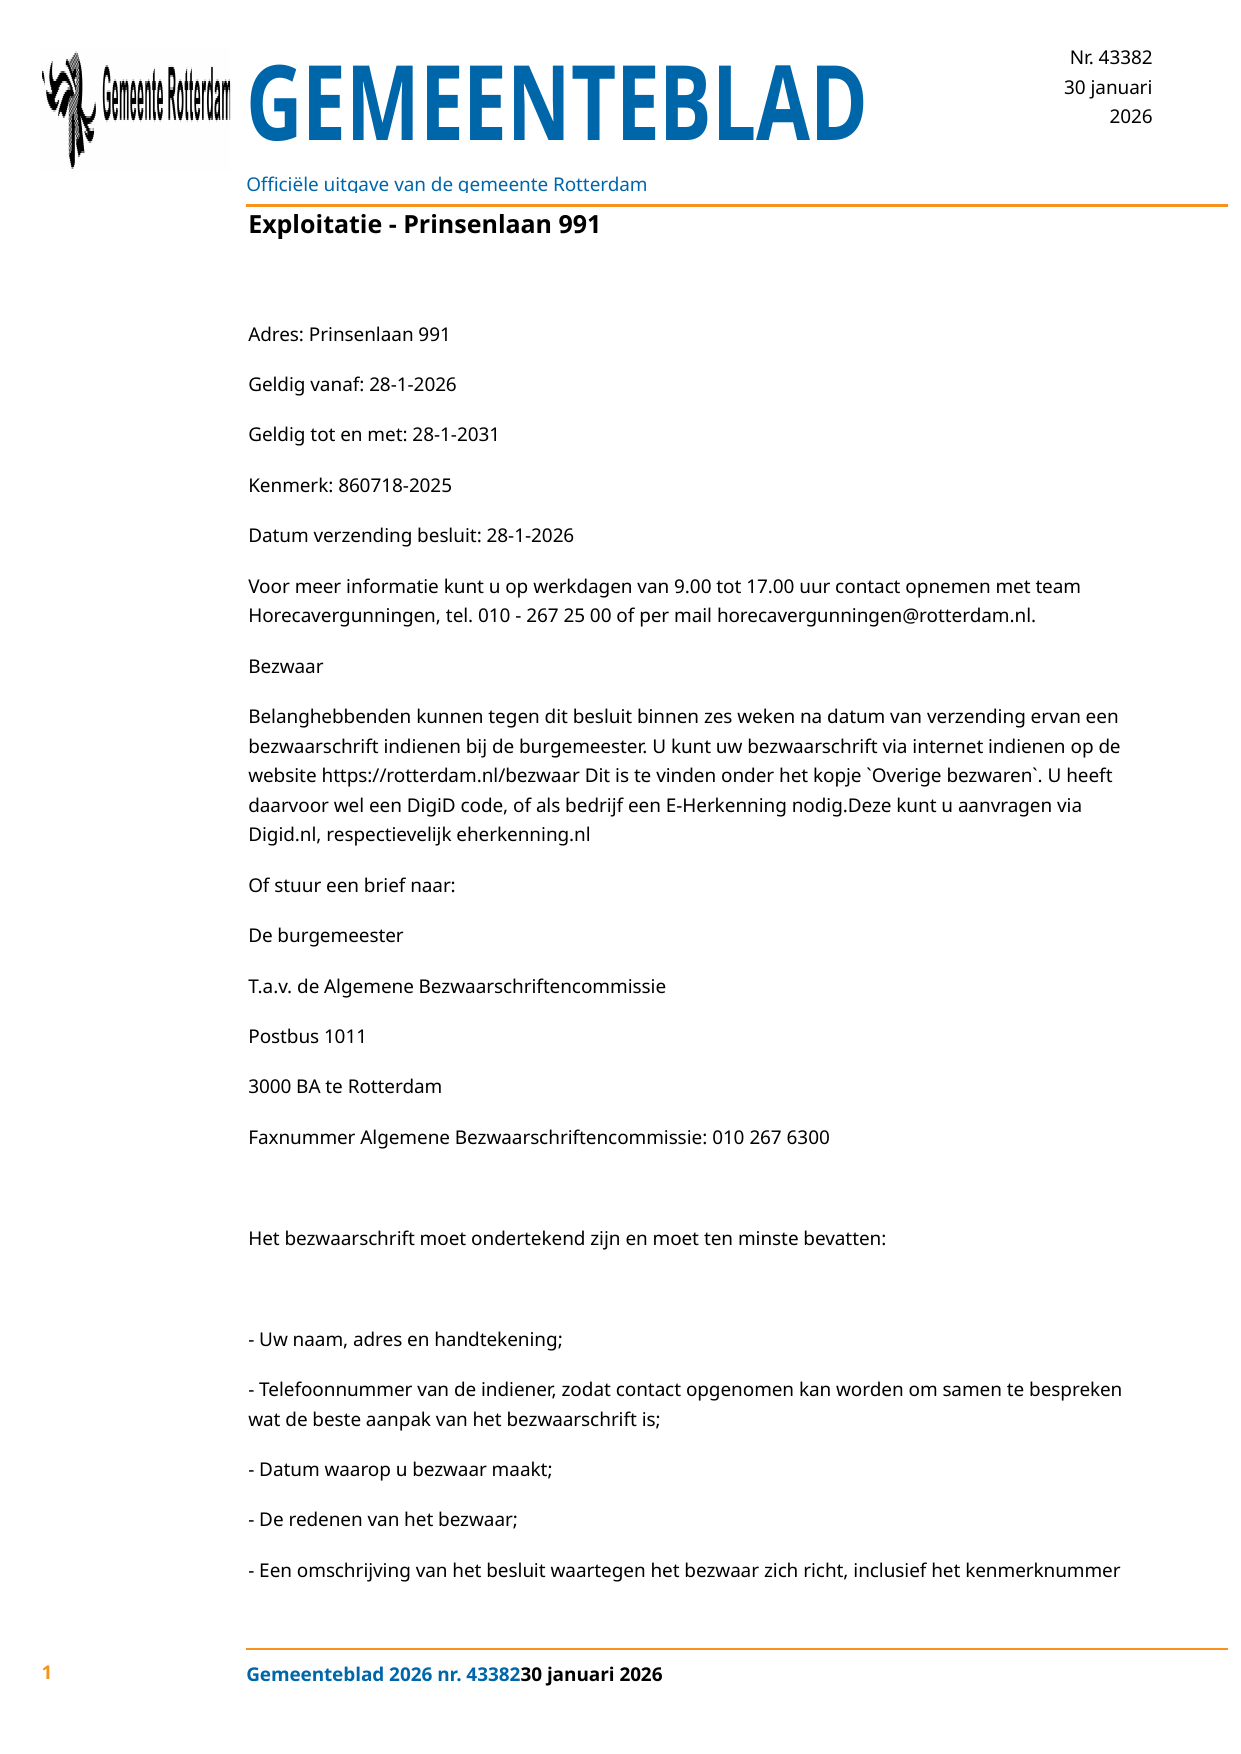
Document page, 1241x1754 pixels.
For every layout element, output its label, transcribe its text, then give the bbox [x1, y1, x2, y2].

text - Telefoonnummer van de indiener, zodat contact opgenomen kan worden om samen te bespreken wat de beste aanpak van het bezwaarschrift is; [248, 1376, 1152, 1431]
text Adres: Prinsenlaan 991 [248, 321, 1152, 346]
text - Datum waarop u bezwaar maakt; [248, 1456, 1152, 1482]
text Geldig tot en met: 28-1-2031 [248, 422, 1152, 447]
text - De redenen van het bezwaar; [248, 1507, 1152, 1532]
text Bezwaar [248, 653, 1152, 678]
text Postbus 1011 [248, 1023, 1152, 1049]
text Voor meer informatie kunt u op werkdagen van 9.00 tot 17.00 uur contact opnemen met team Horecavergunningen, tel. 010 - 267 25 00 of per mail horecavergunningen@rotterdam.nl. [248, 573, 1152, 628]
text Faxnummer Algemene Bezwaarschriftencommissie: 010 267 6300 [248, 1124, 1152, 1150]
text Geldig vanaf: 28-1-2026 [248, 371, 1152, 397]
picture [41, 47, 231, 172]
text De burgemeester [248, 922, 1152, 948]
text Of stuur een brief naar: [248, 872, 1152, 898]
text T.a.v. de Algemene Bezwaarschriftencommissie [248, 973, 1152, 998]
text 3000 BA te Rotterdam [248, 1074, 1152, 1099]
text - Een omschrijving van het besluit waartegen het bezwaar zich richt, inclusief het kenmerknummer [248, 1557, 1152, 1583]
text Datum verzending besluit: 28-1-2026 [248, 522, 1152, 548]
text Exploitatie - Prinsenlaan 991 [248, 207, 1152, 241]
text - Uw naam, adres en handtekening; [248, 1326, 1152, 1351]
text Belanghebbenden kunnen tegen dit besluit binnen zes weken na datum van verzending ervan een bezwaarschrift indienen bij de burgemeester. U kunt uw bezwaarschrift via internet indienen op de website https://rotterdam.nl/bezwaar Dit is te vinden onder het kopje `Overige bezwaren`. U heeft daarvoor wel een DigiD code, of als bedrijf een E-Herkenning nodig.Deze kunt u aanvragen via Digid.nl, respectievelijk eherkenning.nl [248, 703, 1152, 847]
text Kenmerk: 860718-2025 [248, 472, 1152, 498]
text Het bezwaarschrift moet ondertekend zijn en moet ten minste bevatten: [248, 1225, 1152, 1251]
